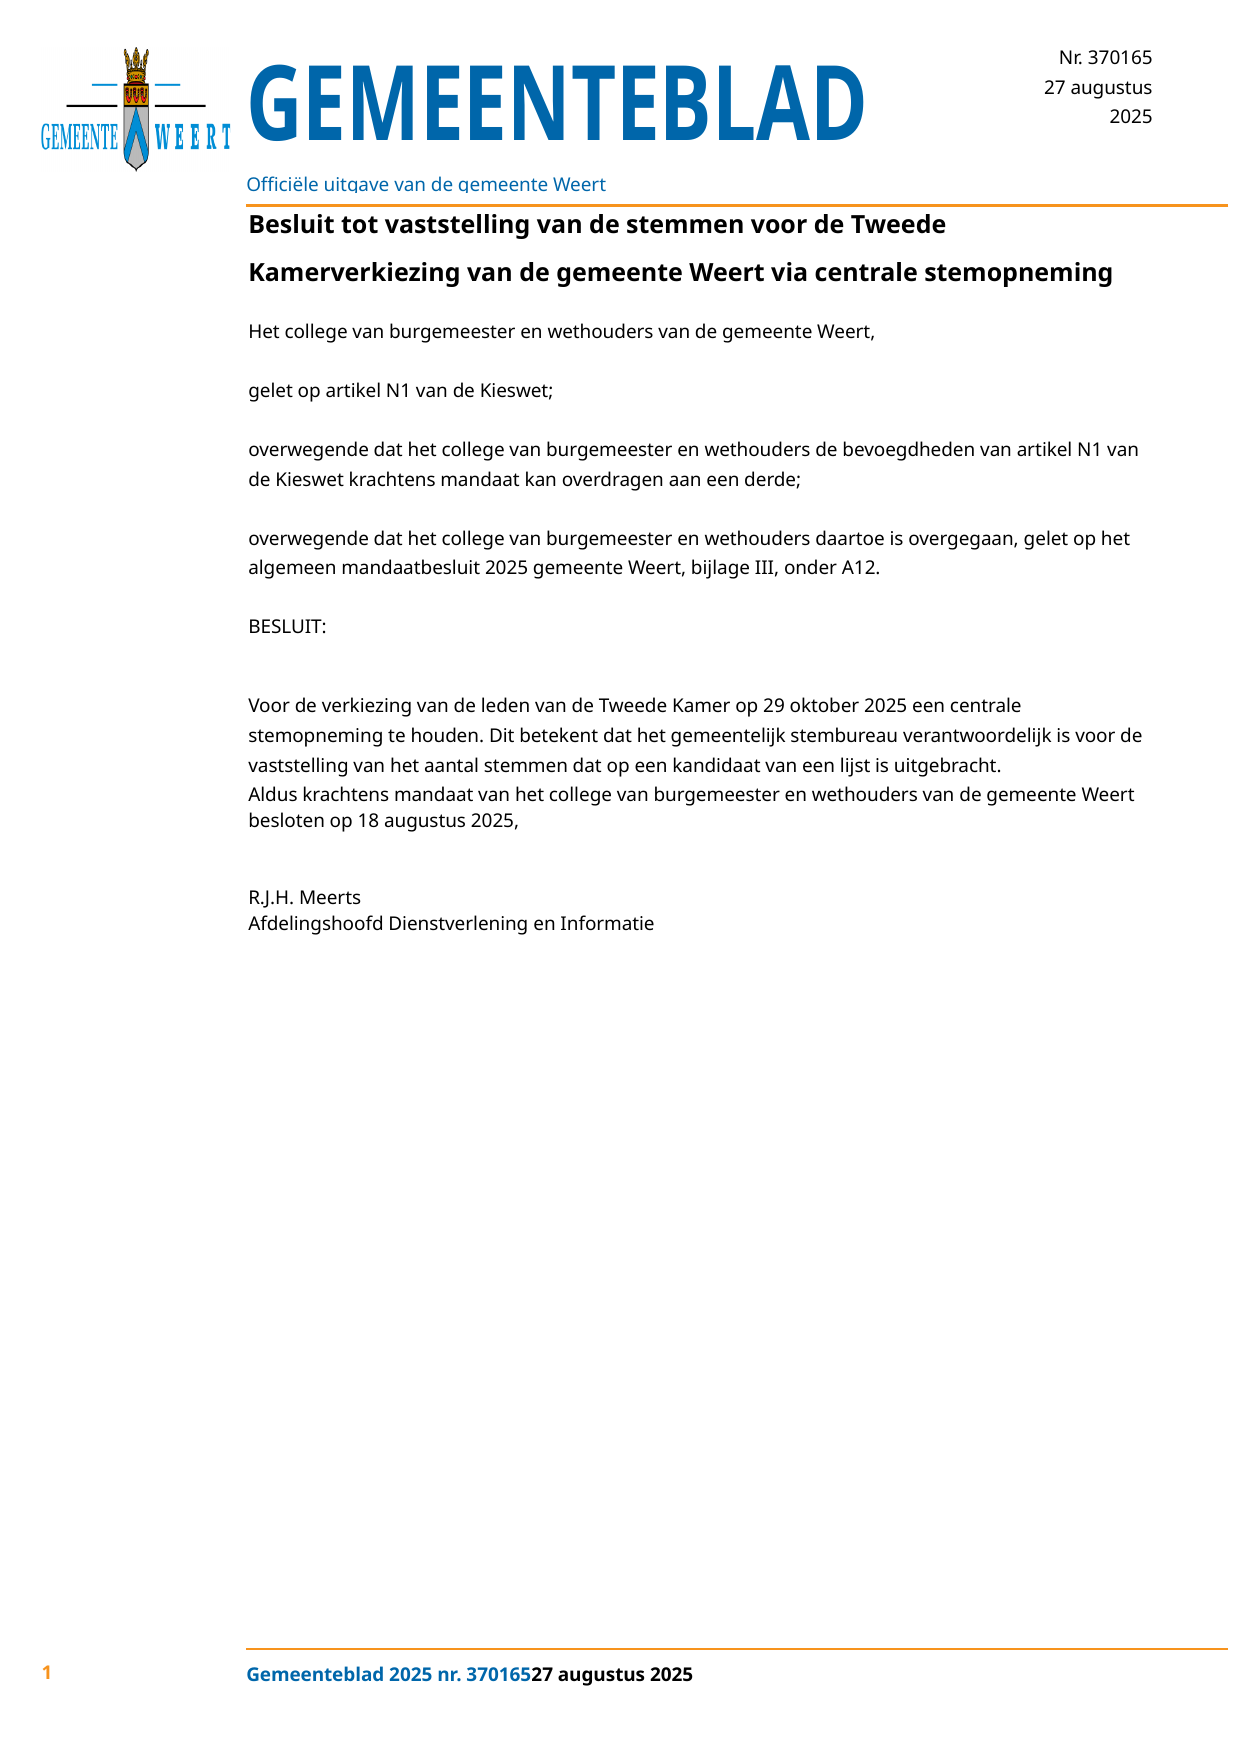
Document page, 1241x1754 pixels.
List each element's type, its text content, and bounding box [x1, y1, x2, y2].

text R.J.H. Meerts [248, 884, 1152, 910]
text BESLUIT: [248, 614, 1152, 639]
text overwegende dat het college van burgemeester en wethouders de bevoegdheden van artikel N1 van de Kieswet krachtens mandaat kan overdragen aan een derde; [248, 436, 1152, 492]
text Aldus krachtens mandaat van het college van burgemeester en wethouders van de gemeente Weert besloten op 18 augustus 2025, [248, 781, 1152, 833]
picture [41, 47, 231, 172]
text gelet op artikel N1 van de Kieswet; [248, 377, 1152, 403]
text Afdelingshoofd Dienstverlening en Informatie [248, 910, 1152, 936]
text Besluit tot vaststelling van de stemmen voor de Tweede Kamerverkiezing van de gemeente Weert via centrale stemopneming [248, 207, 1152, 288]
text overwegende dat het college van burgemeester en wethouders daartoe is overgegaan, gelet op het algemeen mandaatbesluit 2025 gemeente Weert, bijlage III, onder A12. [248, 525, 1152, 580]
text Voor de verkiezing van de leden van de Tweede Kamer op 29 oktober 2025 een centrale stemopneming te houden. Dit betekent dat het gemeentelijk stembureau verantwoordelijk is voor de vaststelling van het aantal stemmen dat op een kandidaat van een lijst is uitgebracht. [248, 693, 1152, 777]
text Het college van burgemeester en wethouders van de gemeente Weert, [248, 318, 1152, 344]
